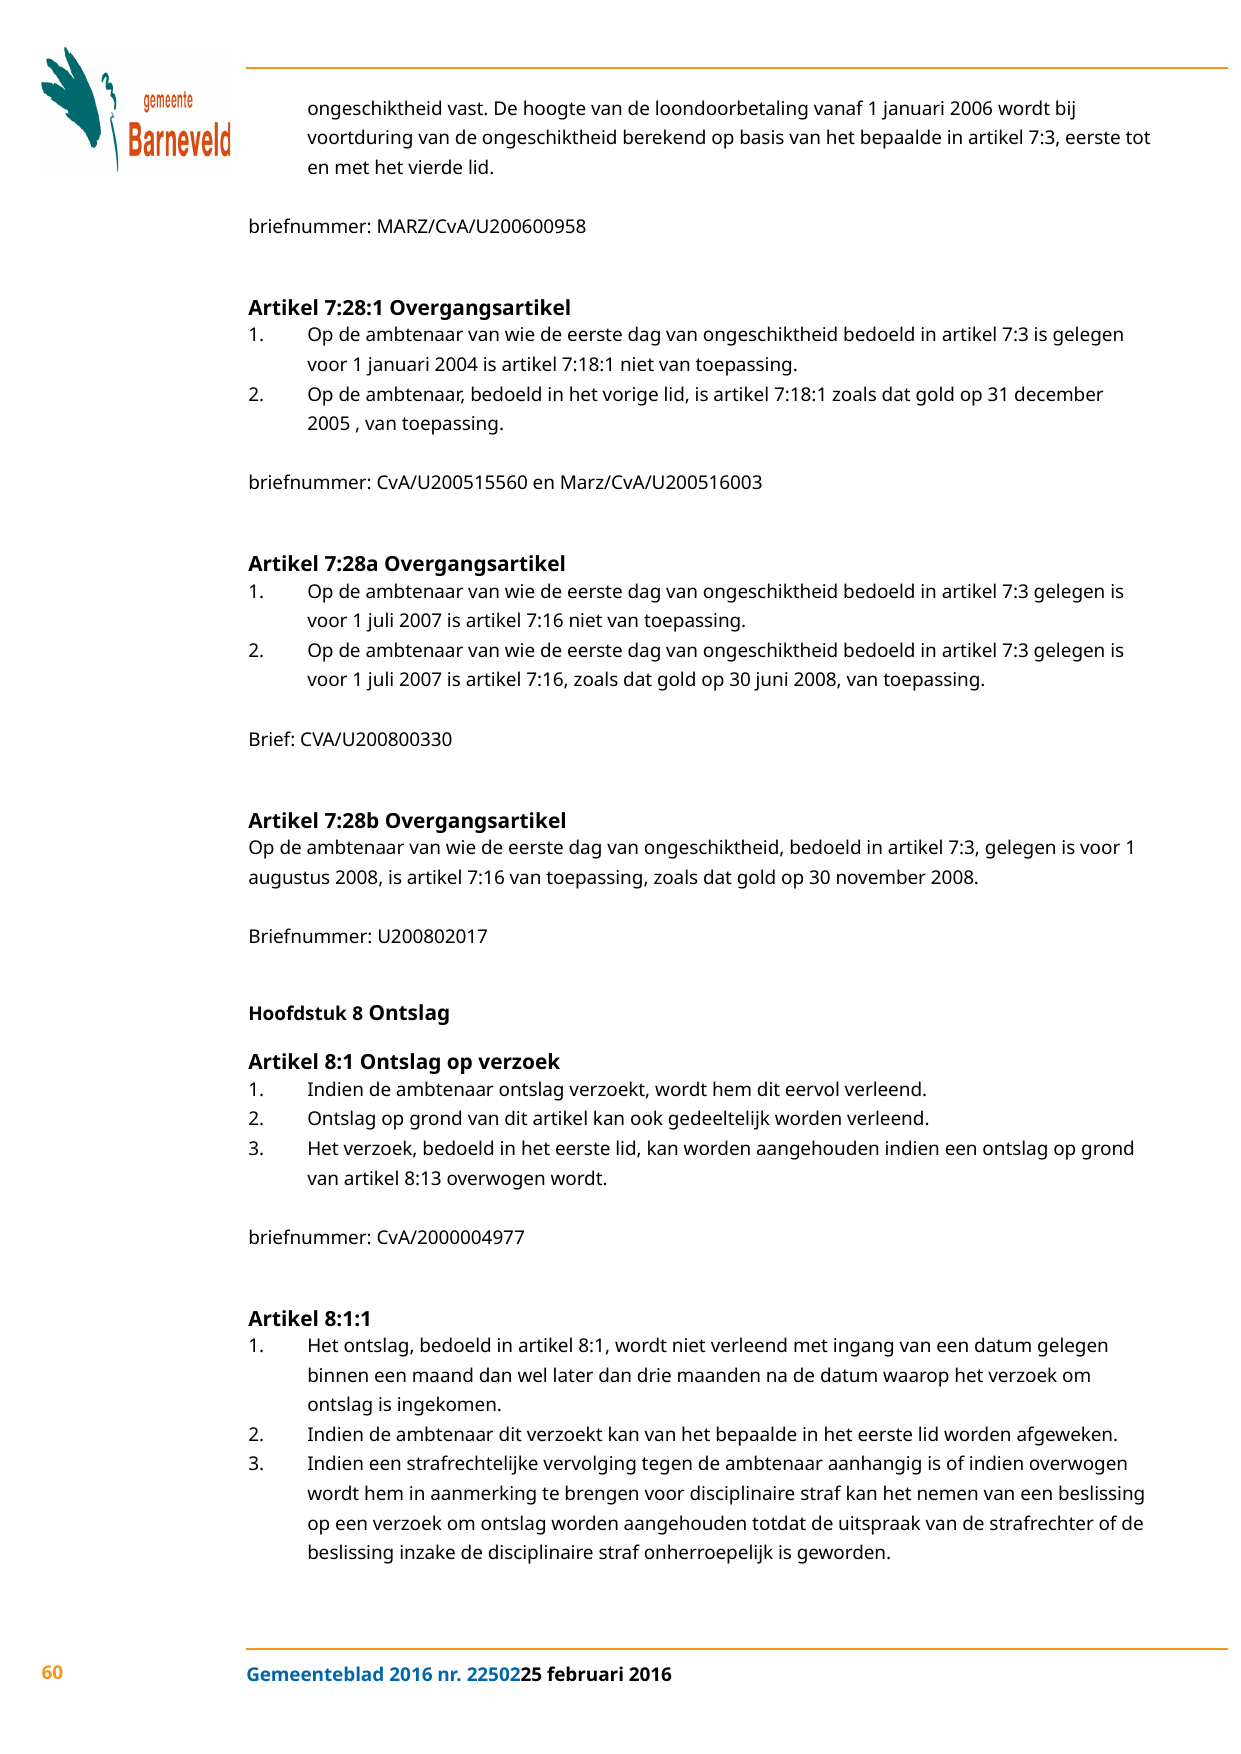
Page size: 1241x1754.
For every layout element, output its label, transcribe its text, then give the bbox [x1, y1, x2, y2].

text Briefnummer: U200802017 [248, 923, 1152, 949]
list ongeschiktheid vast. De hoogte van de loondoorbetaling vanaf 1 januari 2006 wordt bij voortduring van de ongeschiktheid berekend op basis van het bepaalde in artikel 7:3, eerste tot en met het vierde lid. [248, 95, 1152, 180]
list Op de ambtenaar van wie de eerste dag van ongeschiktheid bedoeld in artikel 7:3 gelegen is voor 1 juli 2007 is artikel 7:16 niet van toepassing. [248, 578, 1152, 633]
text Hoofdstuk 8 Ontslag [248, 998, 1152, 1027]
text Artikel 8:1:1 [248, 1304, 1152, 1332]
text Artikel 8:1 Ontslag op verzoek [248, 1047, 1152, 1076]
text Artikel 7:28b Overgangsartikel [248, 806, 1152, 834]
text Brief: CVA/U200800330 [248, 726, 1152, 752]
list Het ontslag, bedoeld in artikel 8:1, wordt niet verleend met ingang van een datum gelegen binnen een maand dan wel later dan drie maanden na de datum waarop het verzoek om ontslag is ingekomen. [248, 1332, 1152, 1417]
picture [41, 47, 231, 172]
list Op de ambtenaar van wie de eerste dag van ongeschiktheid bedoeld in artikel 7:3 is gelegen voor 1 januari 2004 is artikel 7:18:1 niet van toepassing. [248, 322, 1152, 377]
list Ontslag op grond van dit artikel kan ook gedeeltelijk worden verleend. [248, 1106, 1152, 1131]
text briefnummer: CvA/U200515560 en Marz/CvA/U200516003 [248, 469, 1152, 495]
list Indien de ambtenaar ontslag verzoekt, wordt hem dit eervol verleend. [248, 1076, 1152, 1102]
text briefnummer: CvA/2000004977 [248, 1224, 1152, 1249]
text Op de ambtenaar van wie de eerste dag van ongeschiktheid, bedoeld in artikel 7:3, gelegen is voor 1 augustus 2008, is artikel 7:16 van toepassing, zoals dat gold op 30 november 2008. [248, 834, 1152, 889]
text Artikel 7:28:1 Overgangsartikel [248, 293, 1152, 322]
list Op de ambtenaar, bedoeld in het vorige lid, is artikel 7:18:1 zoals dat gold op 31 december 2005 , van toepassing. [248, 381, 1152, 436]
list Indien een strafrechtelijke vervolging tegen de ambtenaar aanhangig is of indien overwogen wordt hem in aanmerking te brengen voor disciplinaire straf kan het nemen van een beslissing op een verzoek om ontslag worden aangehouden totdat de uitspraak van de strafrechter of de beslissing inzake de disciplinaire straf onherroepelijk is geworden. [248, 1451, 1152, 1565]
list Het verzoek, bedoeld in het eerste lid, kan worden aangehouden indien een ontslag op grond van artikel 8:13 overwogen wordt. [248, 1135, 1152, 1190]
list Indien de ambtenaar dit verzoekt kan van het bepaalde in het eerste lid worden afgeweken. [248, 1421, 1152, 1447]
list Op de ambtenaar van wie de eerste dag van ongeschiktheid bedoeld in artikel 7:3 gelegen is voor 1 juli 2007 is artikel 7:16, zoals dat gold op 30 juni 2008, van toepassing. [248, 637, 1152, 692]
text Artikel 7:28a Overgangsartikel [248, 549, 1152, 578]
text briefnummer: MARZ/CvA/U200600958 [248, 213, 1152, 239]
